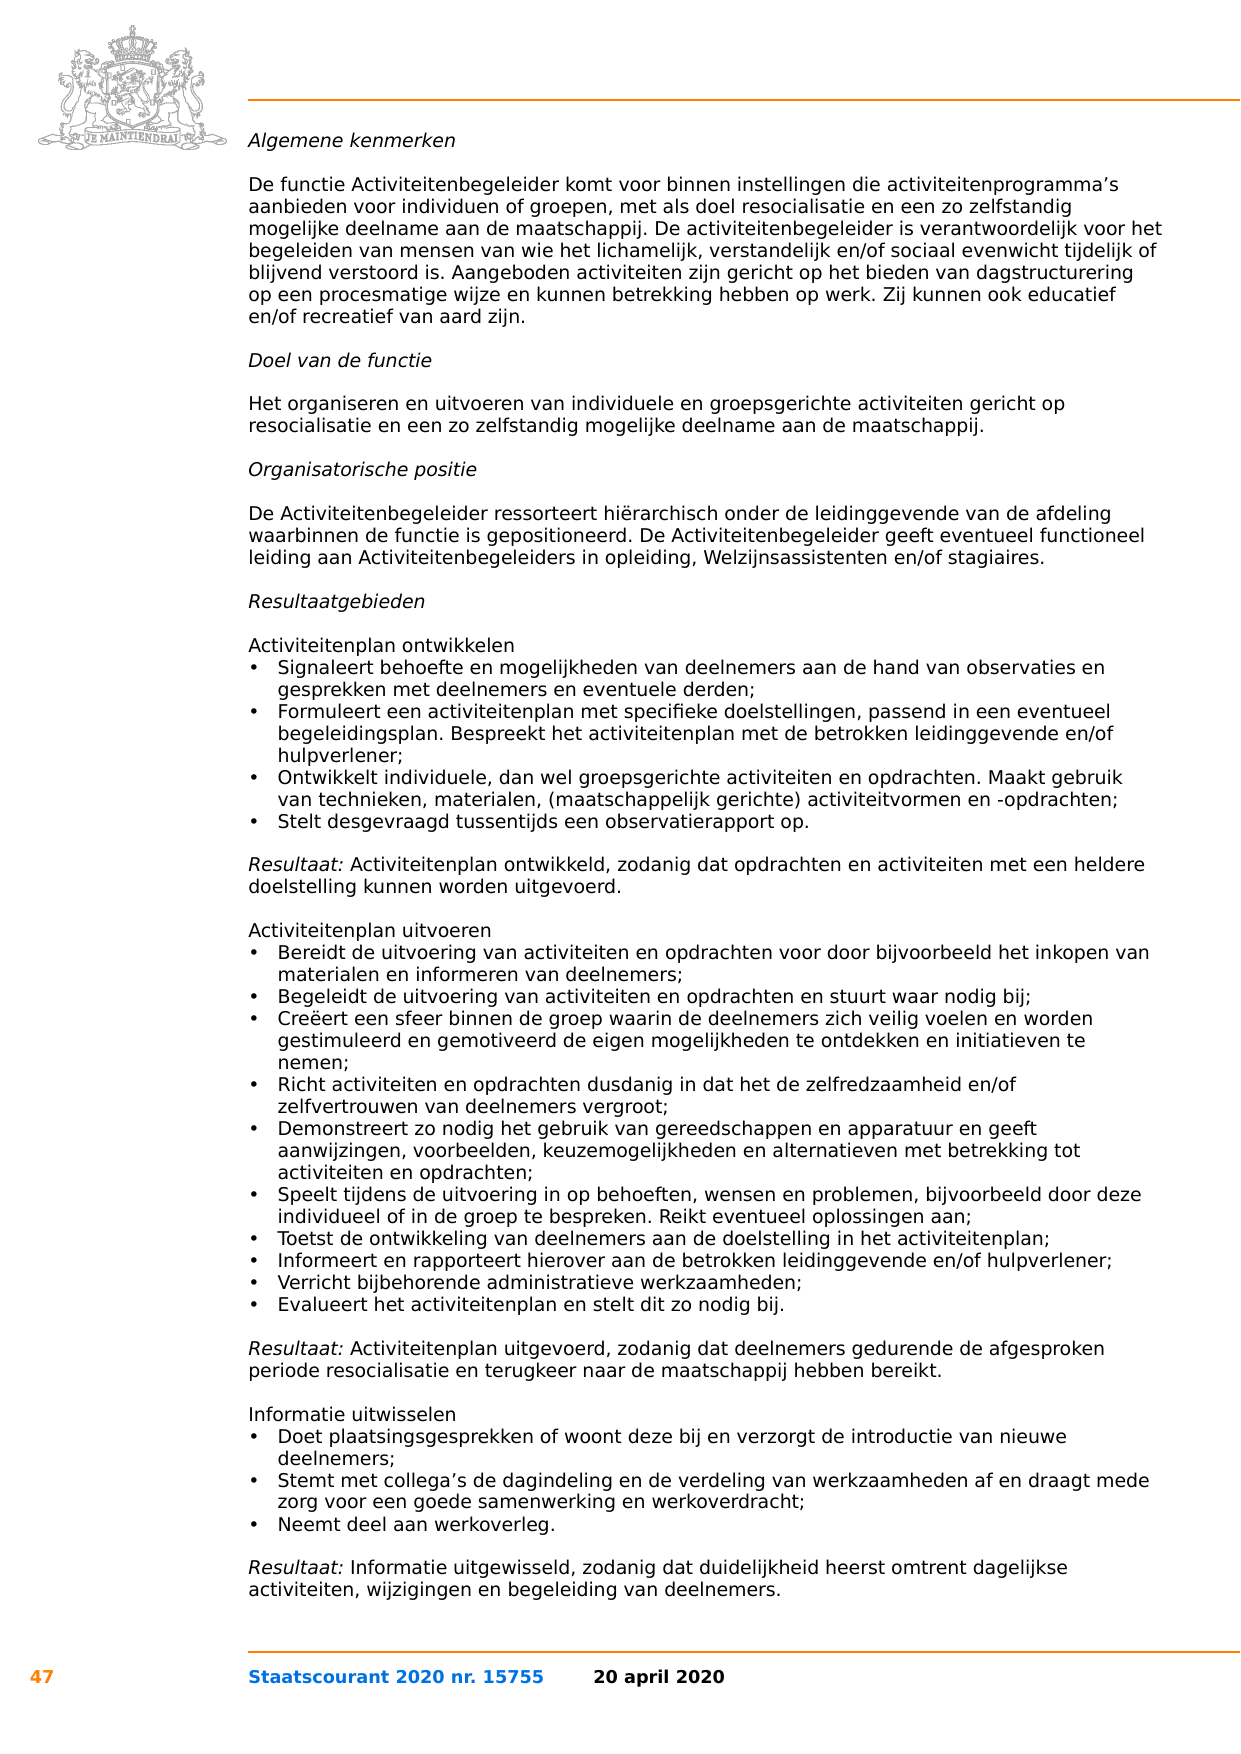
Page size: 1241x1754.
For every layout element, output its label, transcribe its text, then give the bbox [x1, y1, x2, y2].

picture [38, 25, 227, 150]
text Het organiseren en uitvoeren van individuele en groepsgerichte activiteiten gericht op resocialisatie en een zo zelfstandig mogelijke deelname aan de maatschappij. [248, 393, 1163, 437]
text Resultaat: Informatie uitgewisseld, zodanig dat duidelijkheid heerst omtrent dagelijkse activiteiten, wijzigingen en begeleiding van deelnemers. [248, 1557, 1163, 1601]
subtitle Informatie uitwisselen [248, 1403, 1163, 1426]
text • Informeert en rapporteert hierover aan de betrokken leidinggevende en/of hulpverlener; [248, 1250, 1163, 1272]
subtitle Activiteitenplan ontwikkelen [248, 635, 1163, 657]
text • Doet plaatsingsgesprekken of woont deze bij en verzorgt de introductie van nieuwe deelnemers; [248, 1426, 1163, 1469]
text Resultaat: Activiteitenplan uitgevoerd, zodanig dat deelnemers gedurende de afgesproken periode resocialisatie en terugkeer naar de maatschappij hebben bereikt. [248, 1338, 1163, 1382]
text • Richt activiteiten en opdrachten dusdanig in dat het de zelfredzaamheid en/of zelfvertrouwen van deelnemers vergroot; [248, 1074, 1163, 1118]
text • Formuleert een activiteitenplan met specifieke doelstellingen, passend in een eventueel begeleidingsplan. Bespreekt het activiteitenplan met de betrokken leidinggevende en/of hulpverlener; [248, 701, 1163, 767]
text • Verricht bijbehorende administratieve werkzaamheden; [248, 1272, 1163, 1294]
text • Stelt desgevraagd tussentijds een observatierapport op. [248, 811, 1163, 832]
subtitle Activiteitenplan uitvoeren [248, 920, 1163, 942]
text De Activiteitenbegeleider ressorteert hiërarchisch onder de leidinggevende van de afdeling waarbinnen de functie is gepositioneerd. De Activiteitenbegeleider geeft eventueel functioneel leiding aan Activiteitenbegeleiders in opleiding, Welzijnsassistenten en/of stagiaires. [248, 503, 1163, 569]
text • Stemt met collega’s de dagindeling en de verdeling van werkzaamheden af en draagt mede zorg voor een goede samenwerking en werkoverdracht; [248, 1469, 1163, 1513]
text • Speelt tijdens de uitvoering in op behoeften, wensen en problemen, bijvoorbeeld door deze individueel of in de groep te bespreken. Reikt eventueel oplossingen aan; [248, 1184, 1163, 1228]
text Resultaat: Activiteitenplan ontwikkeld, zodanig dat opdrachten en activiteiten met een heldere doelstelling kunnen worden uitgevoerd. [248, 854, 1163, 898]
text • Evalueert het activiteitenplan en stelt dit zo nodig bij. [248, 1294, 1163, 1316]
subtitle Algemene kenmerken [248, 130, 1163, 152]
text • Demonstreert zo nodig het gebruik van gereedschappen en apparatuur en geeft aanwijzingen, voorbeelden, keuzemogelijkheden en alternatieven met betrekking tot activiteiten en opdrachten; [248, 1118, 1163, 1184]
subtitle Resultaatgebieden [248, 591, 1163, 613]
text • Begeleidt de uitvoering van activiteiten en opdrachten en stuurt waar nodig bij; [248, 986, 1163, 1008]
text • Creëert een sfeer binnen de groep waarin de deelnemers zich veilig voelen en worden gestimuleerd en gemotiveerd de eigen mogelijkheden te ontdekken en initiatieven te nemen; [248, 1008, 1163, 1074]
text • Bereidt de uitvoering van activiteiten en opdrachten voor door bijvoorbeeld het inkopen van materialen en informeren van deelnemers; [248, 942, 1163, 986]
text • Signaleert behoefte en mogelijkheden van deelnemers aan de hand van observaties en gesprekken met deelnemers en eventuele derden; [248, 657, 1163, 701]
text • Toetst de ontwikkeling van deelnemers aan de doelstelling in het activiteitenplan; [248, 1228, 1163, 1250]
text De functie Activiteitenbegeleider komt voor binnen instellingen die activiteitenprogramma’s aanbieden voor individuen of groepen, met als doel resocialisatie en een zo zelfstandig mogelijke deelname aan de maatschappij. De activiteitenbegeleider is verantwoordelijk voor het begeleiden van mensen van wie het lichamelijk, verstandelijk en/of sociaal evenwicht tijdelijk of blijvend verstoord is. Aangeboden activiteiten zijn gericht op het bieden van dagstructurering op een procesmatige wijze en kunnen betrekking hebben op werk. Zij kunnen ook educatief en/of recreatief van aard zijn. [248, 174, 1163, 328]
subtitle Organisatorische positie [248, 459, 1163, 481]
text • Ontwikkelt individuele, dan wel groepsgerichte activiteiten en opdrachten. Maakt gebruik van technieken, materialen, (maatschappelijk gerichte) activiteitvormen en -opdrachten; [248, 767, 1163, 811]
text • Neemt deel aan werkoverleg. [248, 1513, 1163, 1535]
subtitle Doel van de functie [248, 349, 1163, 371]
